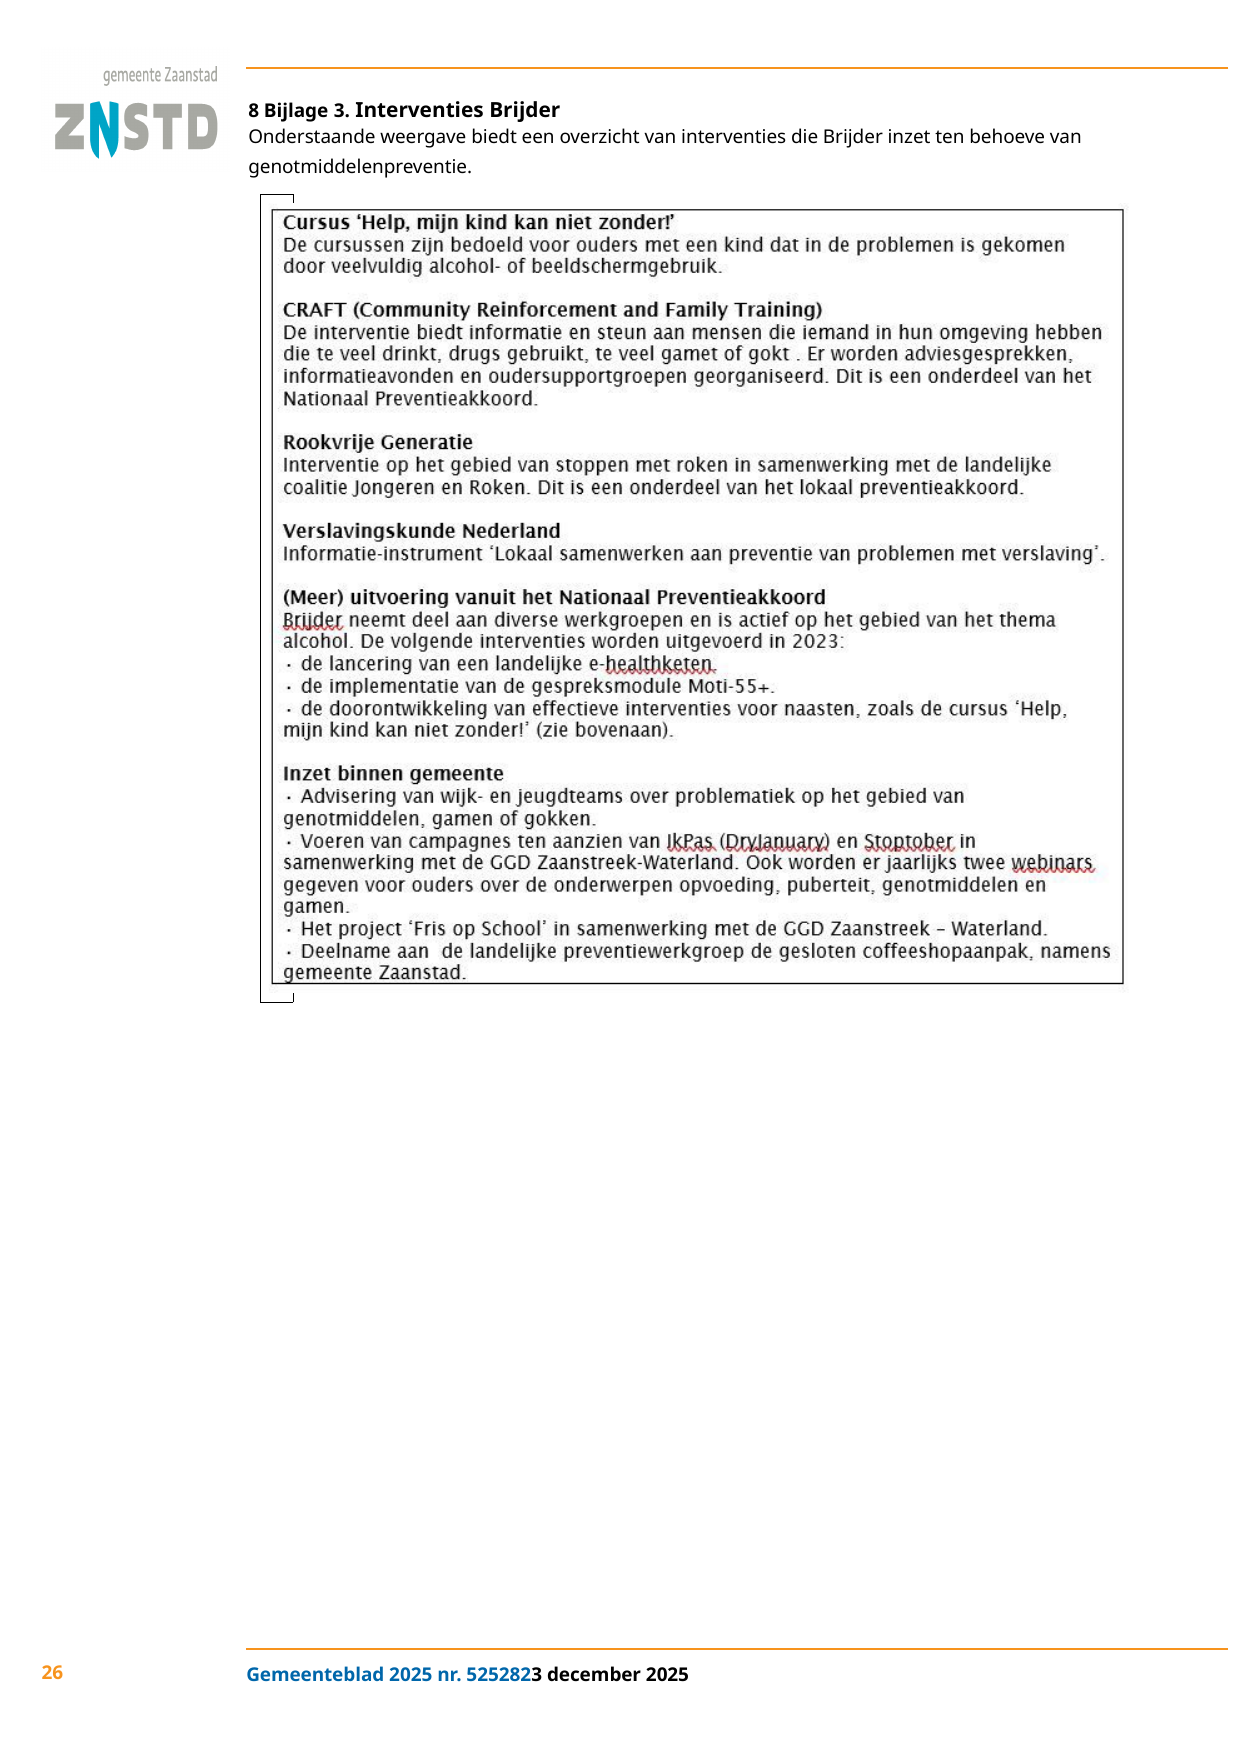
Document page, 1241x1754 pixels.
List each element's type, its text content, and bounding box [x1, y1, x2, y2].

picture [268, 203, 1130, 993]
text Onderstaande weergave biedt een overzicht van interventies die Brijder inzet ten behoeve van genotmiddelenpreventie. [248, 123, 1152, 179]
text 8 Bijlage 3. Interventies Brijder [248, 95, 1152, 123]
picture [41, 47, 231, 172]
